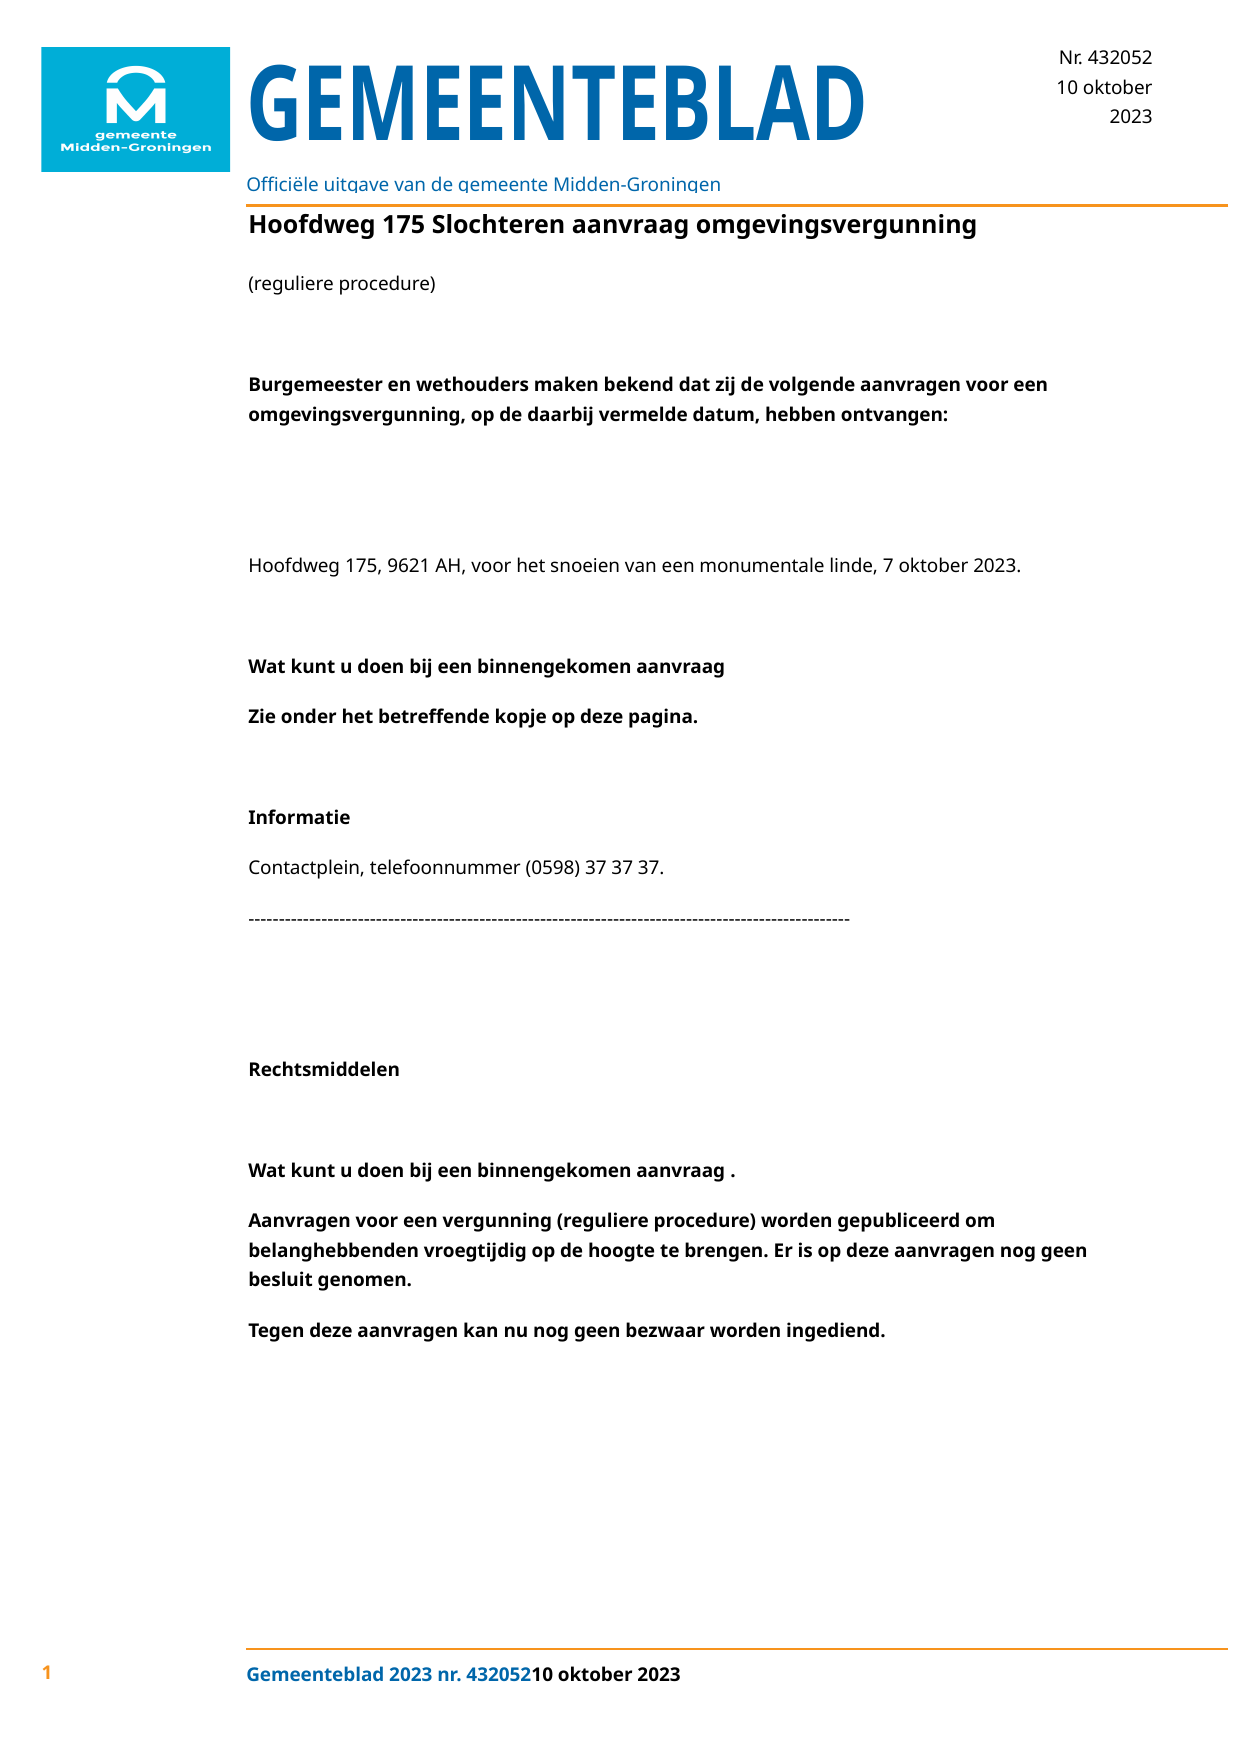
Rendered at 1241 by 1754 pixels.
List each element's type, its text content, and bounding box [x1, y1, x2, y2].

picture [184, 146, 190, 153]
text (reguliere procedure) [248, 270, 1152, 296]
text Zie onder het betreffende kopje op deze pagina. [248, 703, 1152, 729]
text Wat kunt u doen bij een binnengekomen aanvraag [248, 653, 1152, 678]
text Hoofdweg 175, 9621 AH, voor het snoeien van een monumentale linde, 7 oktober 2023. [248, 552, 1152, 578]
text Wat kunt u doen bij een binnengekomen aanvraag . [248, 1157, 1152, 1183]
text Burgemeester en wethouders maken bekend dat zij de volgende aanvragen voor een omgevingsvergunning, op de daarbij vermelde datum, hebben ontvangen: [248, 371, 1152, 426]
picture [108, 66, 164, 82]
text Aanvragen voor een vergunning (reguliere procedure) worden gepubliceerd om belanghebbenden vroegtijdig op de hoogte te brengen. Er is op deze aanvragen nog geen besluit genomen. [248, 1207, 1152, 1292]
text Informatie [248, 804, 1152, 830]
text Rechtsmiddelen [248, 1056, 1152, 1082]
text Hoofdweg 175 Slochteren aanvraag omgevingsvergunning [248, 207, 1152, 241]
text Contactplein, telefoonnummer (0598) 37 37 37. [248, 854, 1152, 880]
text Tegen deze aanvragen kan nu nog geen bezwaar worden ingediend. [248, 1317, 1152, 1343]
text --------------------------------------------------------------------------------------------------- [248, 905, 1152, 931]
picture [107, 89, 165, 122]
